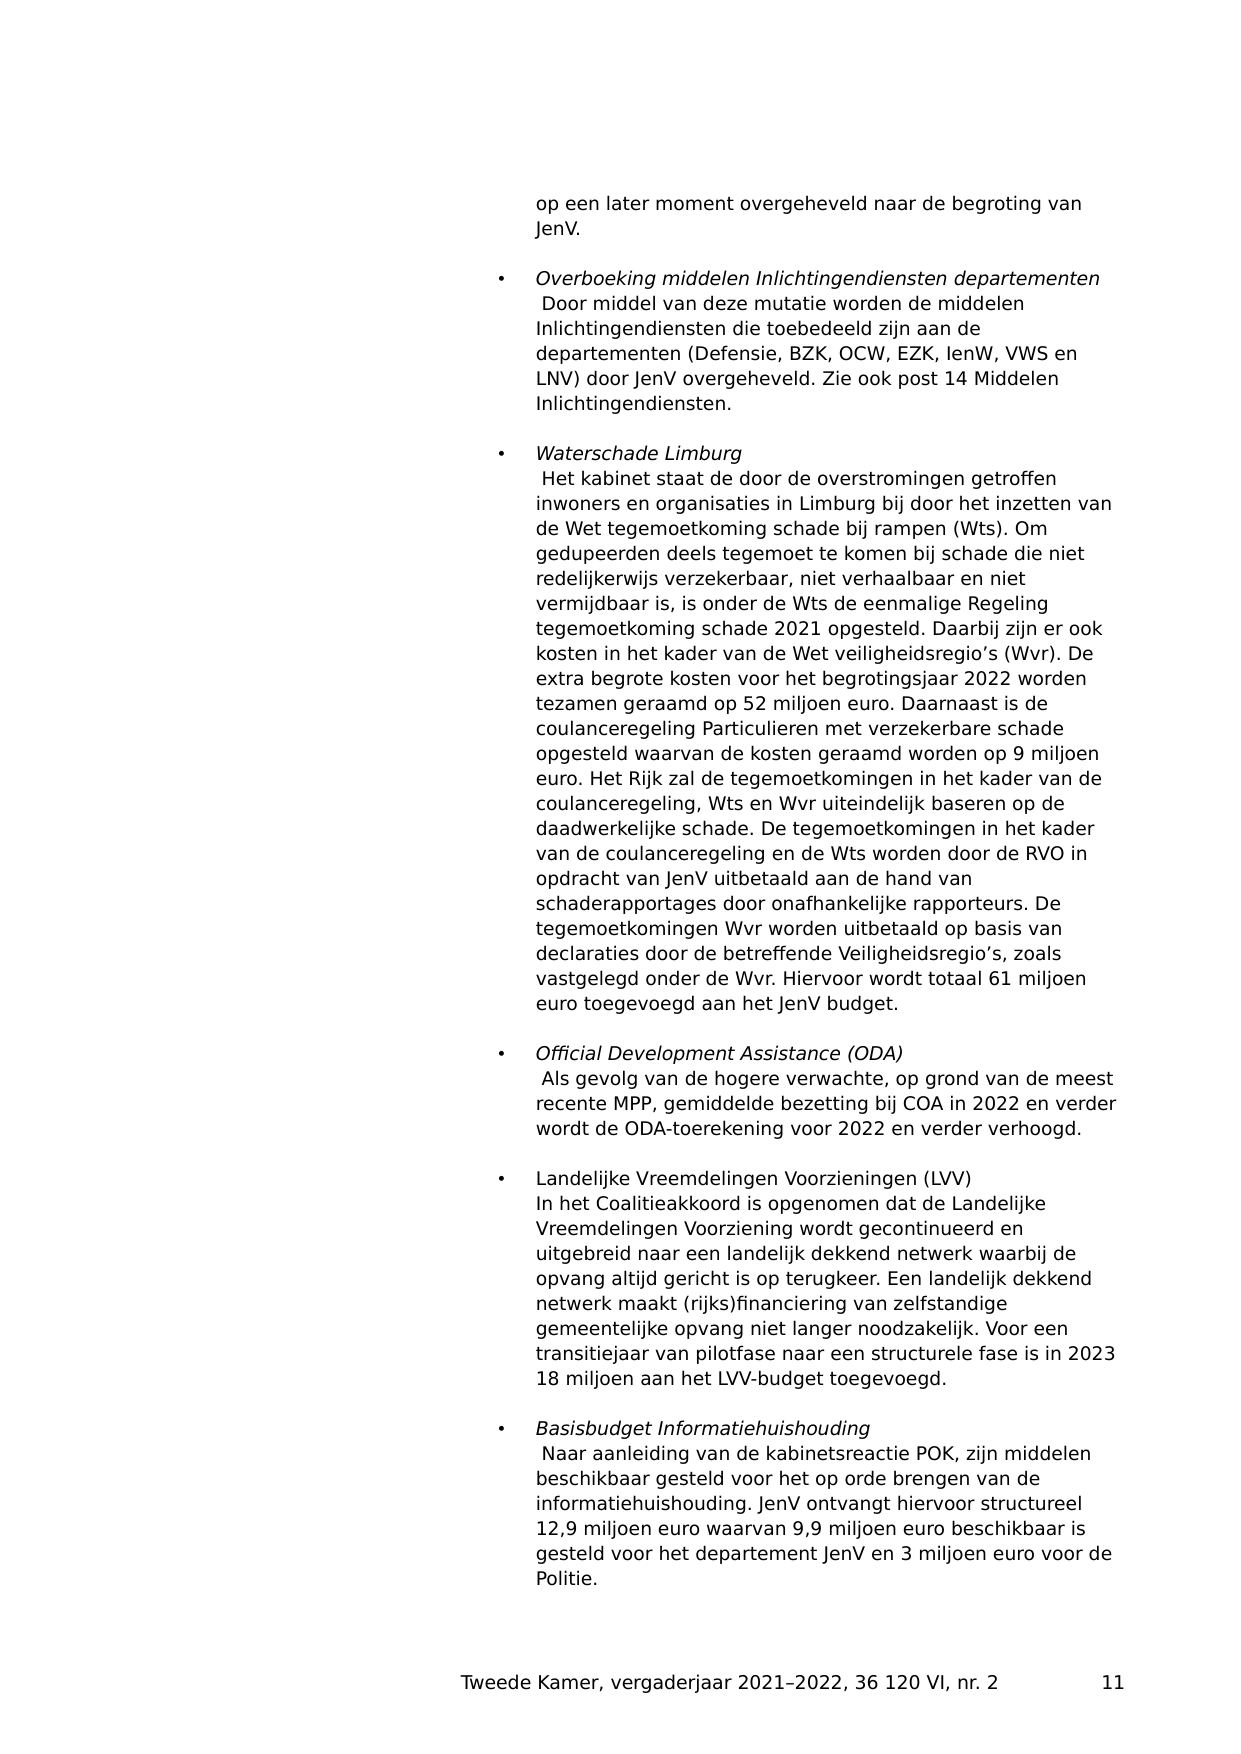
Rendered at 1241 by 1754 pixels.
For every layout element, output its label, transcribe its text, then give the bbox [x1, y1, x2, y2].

list Basisbudget Informatiehuishouding Naar aanleiding van de kabinetsreactie POK, zijn middelen beschikbaar gesteld voor het op orde brengen van de informatiehuishouding. JenV ontvangt hiervoor structureel 12,9 miljoen euro waarvan 9,9 miljoen euro beschikbaar is gesteld voor het departement JenV en 3 miljoen euro voor de Politie. [498, 1416, 1125, 1616]
list Landelijke Vreemdelingen Voorzieningen (LVV) In het Coalitieakkoord is opgenomen dat de Landelijke Vreemdelingen Voorziening wordt gecontinueerd en uitgebreid naar een landelijk dekkend netwerk waarbij de opvang altijd gericht is op terugkeer. Een landelijk dekkend netwerk maakt (rijks)financiering van zelfstandige gemeentelijke opvang niet langer noodzakelijk. Voor een transitiejaar van pilotfase naar een structurele fase is in 2023 18 miljoen aan het LVV-budget toegevoegd. [498, 1166, 1125, 1416]
list Official Development Assistance (ODA) Als gevolg van de hogere verwachte, op grond van de meest recente MPP, gemiddelde bezetting bij COA in 2022 en verder wordt de ODA-toerekening voor 2022 en verder verhoogd. [498, 1041, 1125, 1166]
list Waterschade Limburg Het kabinet staat de door de overstromingen getroffen inwoners en organisaties in Limburg bij door het inzetten van de Wet tegemoetkoming schade bij rampen (Wts). Om gedupeerden deels tegemoet te komen bij schade die niet redelijkerwijs verzekerbaar, niet verhaalbaar en niet vermijdbaar is, is onder de Wts de eenmalige Regeling tegemoetkoming schade 2021 opgesteld. Daarbij zijn er ook kosten in het kader van de Wet veiligheidsregio’s (Wvr). De extra begrote kosten voor het begrotingsjaar 2022 worden tezamen geraamd op 52 miljoen euro. Daarnaast is de coulanceregeling Particulieren met verzekerbare schade opgesteld waarvan de kosten geraamd worden op 9 miljoen euro. Het Rijk zal de tegemoetkomingen in het kader van de coulanceregeling, Wts en Wvr uiteindelijk baseren op de daadwerkelijke schade. De tegemoetkomingen in het kader van de coulanceregeling en de Wts worden door de RVO in opdracht van JenV uitbetaald aan de hand van schaderapportages door onafhankelijke rapporteurs. De tegemoetkomingen Wvr worden uitbetaald op basis van declaraties door de betreffende Veiligheidsregio’s, zoals vastgelegd onder de Wvr. Hiervoor wordt totaal 61 miljoen euro toegevoegd aan het JenV budget. [498, 441, 1125, 1041]
list op een later moment overgeheveld naar de begroting van JenV. [498, 191, 1125, 266]
list Overboeking middelen Inlichtingendiensten departementen Door middel van deze mutatie worden de middelen Inlichtingendiensten die toebedeeld zijn aan de departementen (Defensie, BZK, OCW, EZK, IenW, VWS en LNV) door JenV overgeheveld. Zie ook post 14 Middelen Inlichtingendiensten. [498, 266, 1125, 441]
